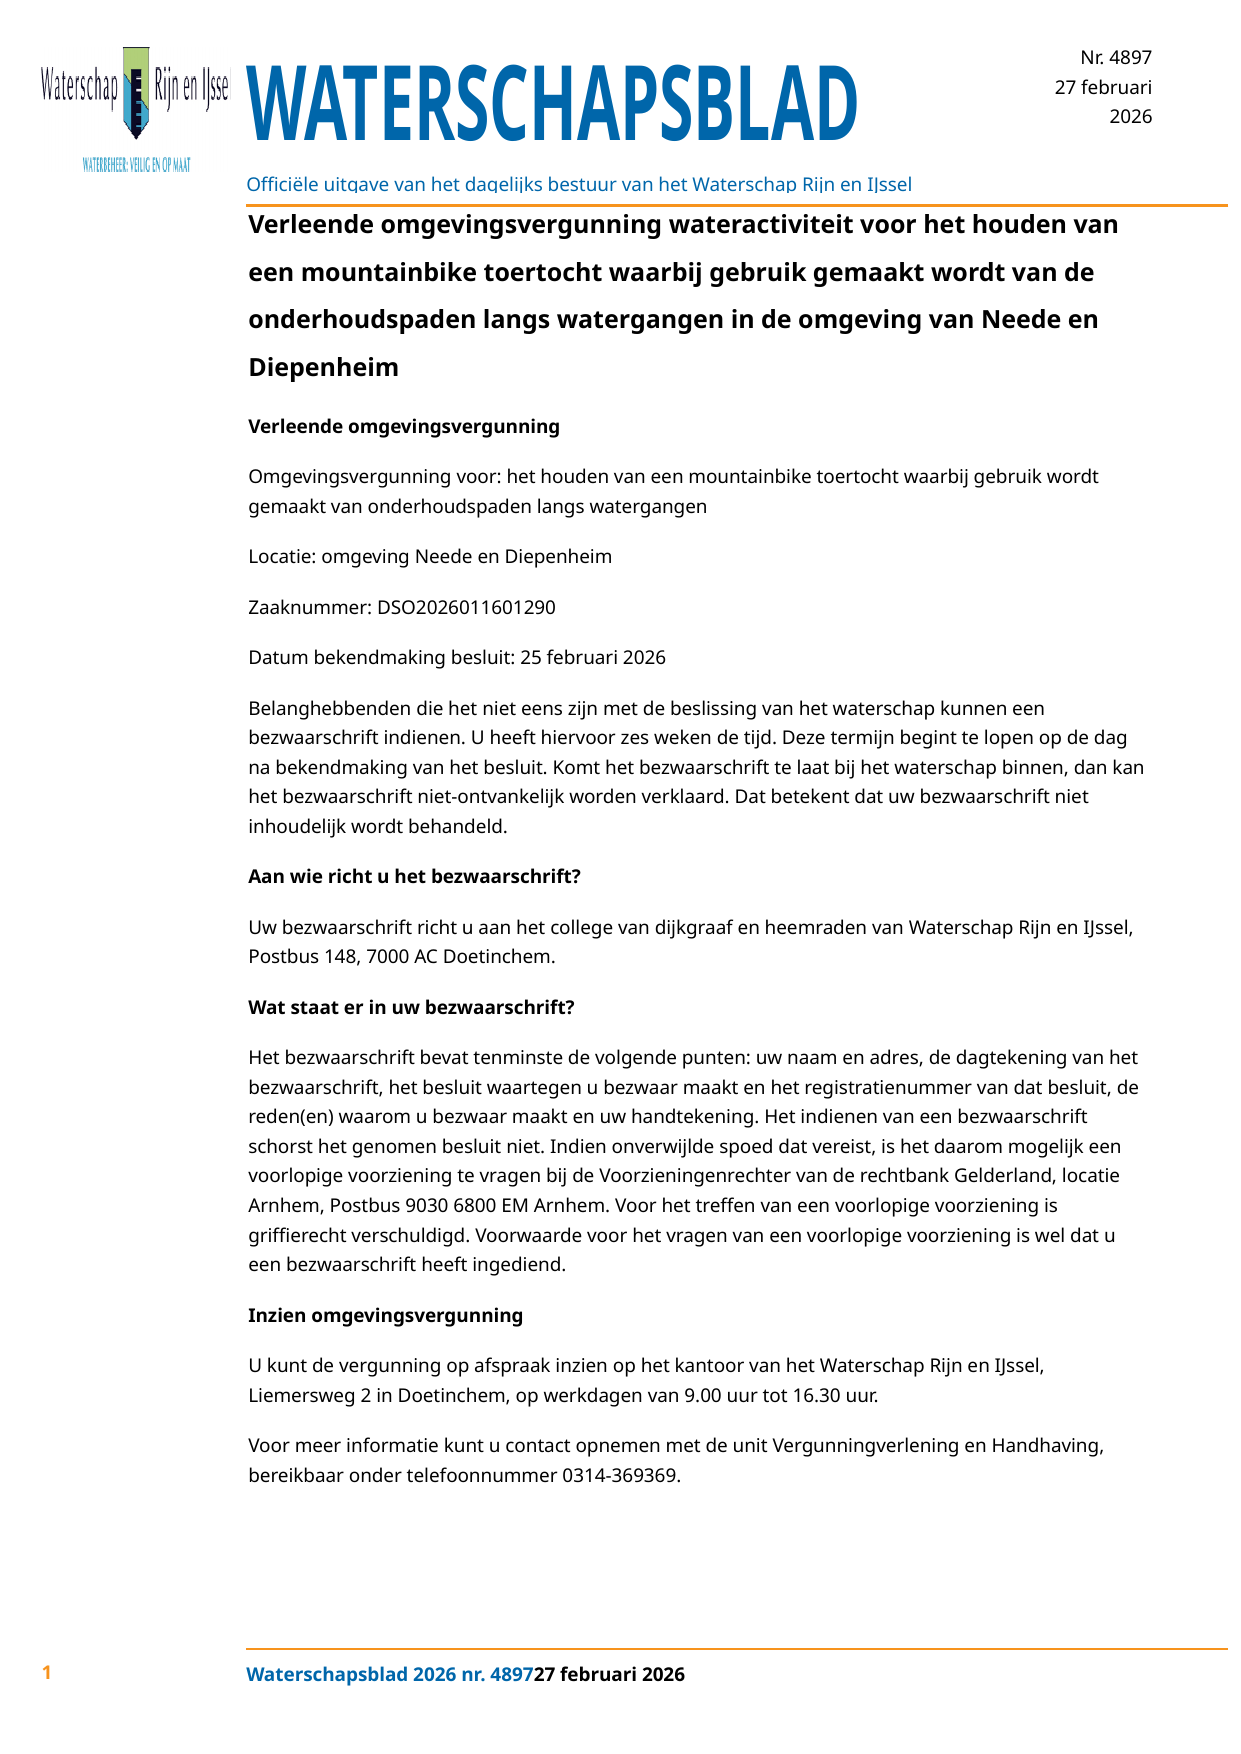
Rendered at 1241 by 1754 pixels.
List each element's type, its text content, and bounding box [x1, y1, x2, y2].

text Uw bezwaarschrift richt u aan het college van dijkgraaf en heemraden van Waterschap Rijn en IJssel, Postbus 148, 7000 AC Doetinchem. [248, 914, 1152, 969]
text Inzien omgevingsvergunning [248, 1302, 1152, 1328]
text Locatie: omgeving Neede en Diepenheim [248, 543, 1152, 569]
text Verleende omgevingsvergunning wateractiviteit voor het houden van een mountainbike toertocht waarbij gebruik gemaakt wordt van de onderhoudspaden langs watergangen in de omgeving van Neede en Diepenheim [248, 207, 1152, 384]
text Aan wie richt u het bezwaarschrift? [248, 863, 1152, 889]
text Zaaknummer: DSO2026011601290 [248, 594, 1152, 620]
text Het bezwaarschrift bevat tenminste de volgende punten: uw naam en adres, de dagtekening van het bezwaarschrift, het besluit waartegen u bezwaar maakt en het registratienummer van dat besluit, de reden(en) waarom u bezwaar maakt en uw handtekening. Het indienen van een bezwaarschrift schorst het genomen besluit niet. Indien onverwijlde spoed dat vereist, is het daarom mogelijk een voorlopige voorziening te vragen bij de Voorzieningenrechter van de rechtbank Gelderland, locatie Arnhem, Postbus 9030 6800 EM Arnhem. Voor het treffen van een voorlopige voorziening is griffierecht verschuldigd. Voorwaarde voor het vragen van een voorlopige voorziening is wel dat u een bezwaarschrift heeft ingediend. [248, 1044, 1152, 1277]
text U kunt de vergunning op afspraak inzien op het kantoor van het Waterschap Rijn en IJssel, Liemersweg 2 in Doetinchem, op werkdagen van 9.00 uur tot 16.30 uur. [248, 1352, 1152, 1408]
picture [41, 47, 231, 172]
text Belanghebbenden die het niet eens zijn met de beslissing van het waterschap kunnen een bezwaarschrift indienen. U heeft hiervoor zes weken de tijd. Deze termijn begint te lopen op de dag na bekendmaking van het besluit. Komt het bezwaarschrift te laat bij het waterschap binnen, dan kan het bezwaarschrift niet-ontvankelijk worden verklaard. Dat betekent dat uw bezwaarschrift niet inhoudelijk wordt behandeld. [248, 695, 1152, 839]
text Omgevingsvergunning voor: het houden van een mountainbike toertocht waarbij gebruik wordt gemaakt van onderhoudspaden langs watergangen [248, 463, 1152, 519]
text Verleende omgevingsvergunning [248, 413, 1152, 439]
text Datum bekendmaking besluit: 25 februari 2026 [248, 644, 1152, 670]
text Voor meer informatie kunt u contact opnemen met de unit Vergunningverlening en Handhaving, bereikbaar onder telefoonnummer 0314-369369. [248, 1432, 1152, 1488]
text Wat staat er in uw bezwaarschrift? [248, 994, 1152, 1020]
